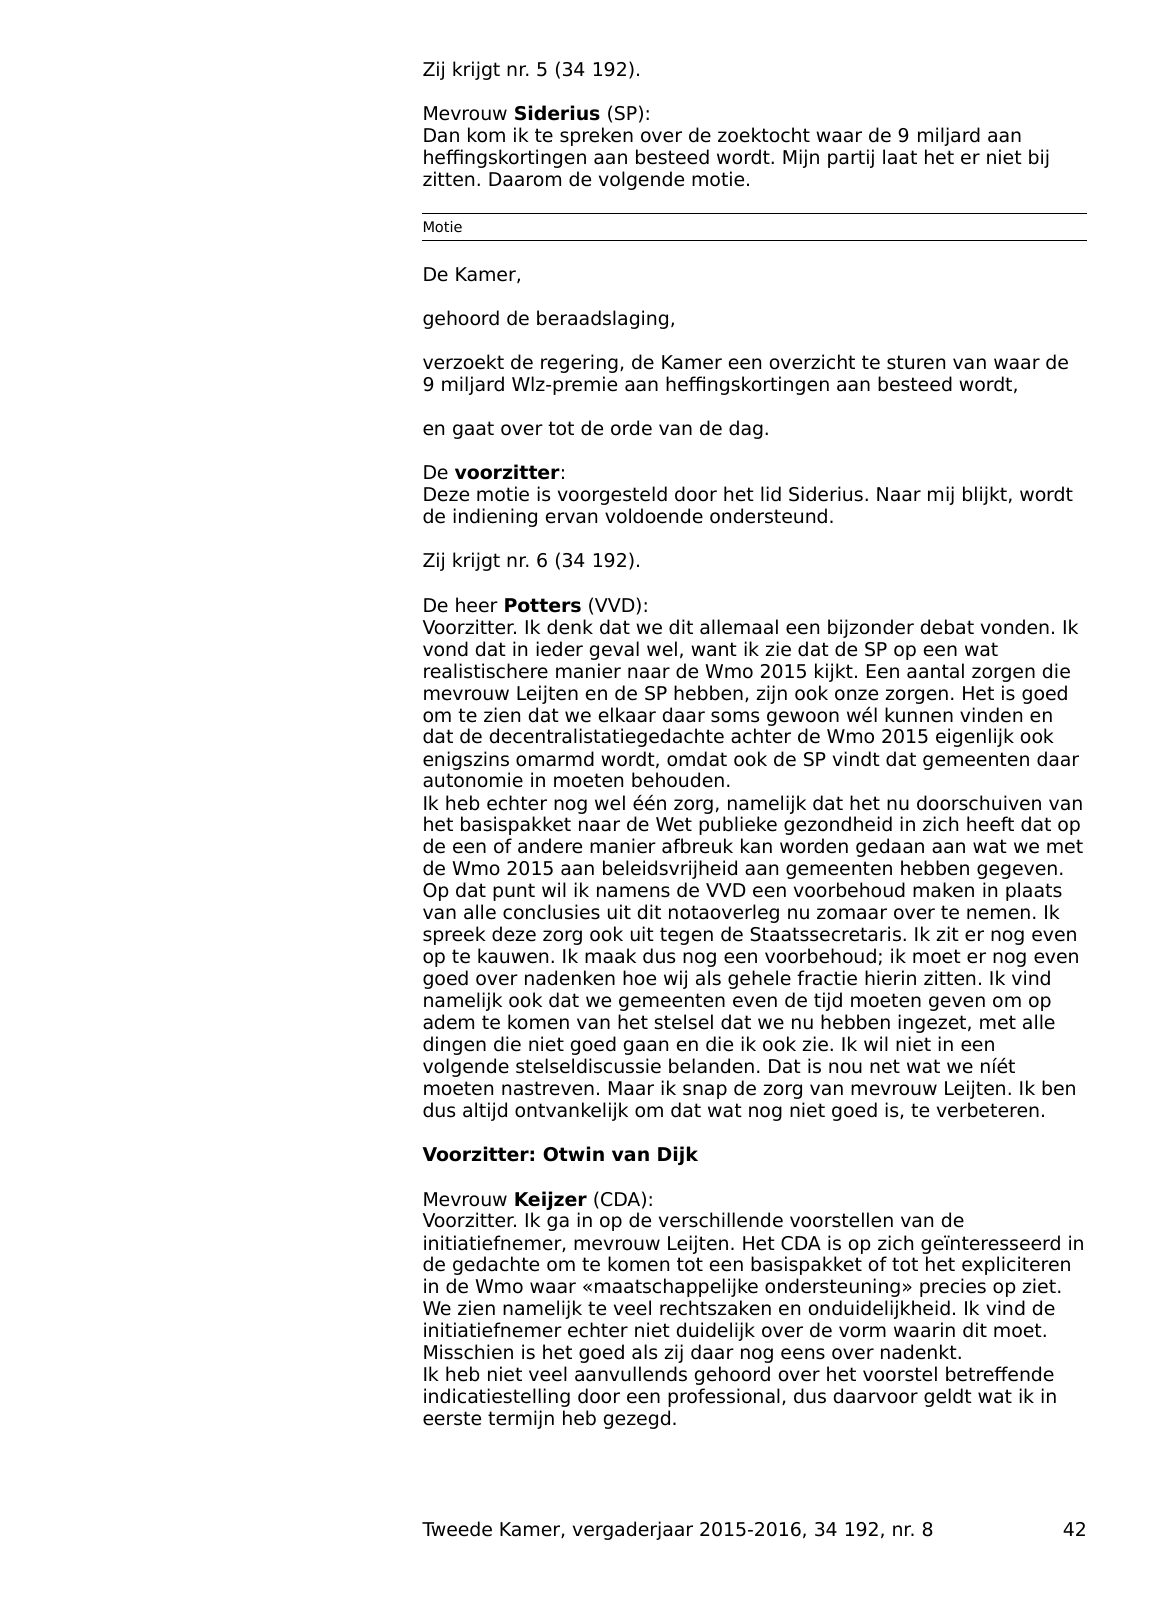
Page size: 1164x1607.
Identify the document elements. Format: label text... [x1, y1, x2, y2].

text en gaat over tot de orde van de dag. [422, 418, 1087, 440]
text Dan kom ik te spreken over de zoektocht waar de 9 miljard aan heffingskortingen aan besteed wordt. Mijn partij laat het er niet bij zitten. Daarom de volgende motie. [422, 125, 1087, 191]
text De voorzitter: [422, 462, 1087, 484]
text Voorzitter. Ik denk dat we dit allemaal een bijzonder debat vonden. Ik vond dat in ieder geval wel, want ik zie dat de SP op een wat realistischere manier naar de Wmo 2015 kijkt. Een aantal zorgen die mevrouw Leijten en de SP hebben, zijn ook onze zorgen. Het is goed om te zien dat we elkaar daar soms gewoon wél kunnen vinden en dat de decentralistatiegedachte achter de Wmo 2015 eigenlijk ook enigszins omarmd wordt, omdat ook de SP vindt dat gemeenten daar autonomie in moeten behouden. [422, 617, 1087, 792]
table_header Motie [422, 214, 1087, 240]
text Voorzitter. Ik ga in op de verschillende voorstellen van de initiatiefnemer, mevrouw Leijten. Het CDA is op zich geïnteresseerd in de gedachte om te komen tot een basispakket of tot het expliciteren in de Wmo waar «maatschappelijke ondersteuning» precies op ziet. We zien namelijk te veel rechtszaken en onduidelijkheid. Ik vind de initiatiefnemer echter niet duidelijk over de vorm waarin dit moet. Misschien is het goed als zij daar nog eens over nadenkt. [422, 1210, 1087, 1364]
text Mevrouw Keijzer (CDA): [422, 1188, 1087, 1210]
text gehoord de beraadslaging, [422, 308, 1087, 330]
text Mevrouw Siderius (SP): [422, 103, 1087, 125]
text De Kamer, [422, 264, 1087, 286]
text Zij krijgt nr. 6 (34 192). [422, 550, 1087, 572]
text Ik heb echter nog wel één zorg, namelijk dat het nu doorschuiven van het basispakket naar de Wet publieke gezondheid in zich heeft dat op de een of andere manier afbreuk kan worden gedaan aan wat we met de Wmo 2015 aan beleidsvrijheid aan gemeenten hebben gegeven. Op dat punt wil ik namens de VVD een voorbehoud maken in plaats van alle conclusies uit dit notaoverleg nu zomaar over te nemen. Ik spreek deze zorg ook uit tegen de Staatssecretaris. Ik zit er nog even op te kauwen. Ik maak dus nog een voorbehoud; ik moet er nog even goed over nadenken hoe wij als gehele fractie hierin zitten. Ik vind namelijk ook dat we gemeenten even de tijd moeten geven om op adem te komen van het stelsel dat we nu hebben ingezet, met alle dingen die niet goed gaan en die ik ook zie. Ik wil niet in een volgende stelseldiscussie belanden. Dat is nou net wat we níét moeten nastreven. Maar ik snap de zorg van mevrouw Leijten. Ik ben dus altijd ontvankelijk om dat wat nog niet goed is, te verbeteren. [422, 792, 1087, 1122]
subtitle Voorzitter: Otwin van Dijk [422, 1144, 1087, 1166]
text Zij krijgt nr. 5 (34 192). [422, 59, 1087, 81]
text Ik heb niet veel aanvullends gehoord over het voorstel betreffende indicatiestelling door een professional, dus daarvoor geldt wat ik in eerste termijn heb gezegd. [422, 1364, 1087, 1430]
text verzoekt de regering, de Kamer een overzicht te sturen van waar de 9 miljard Wlz-premie aan heffingskortingen aan besteed wordt, [422, 352, 1087, 396]
text De heer Potters (VVD): [422, 594, 1087, 617]
text Deze motie is voorgesteld door het lid Siderius. Naar mij blijkt, wordt de indiening ervan voldoende ondersteund. [422, 484, 1087, 528]
